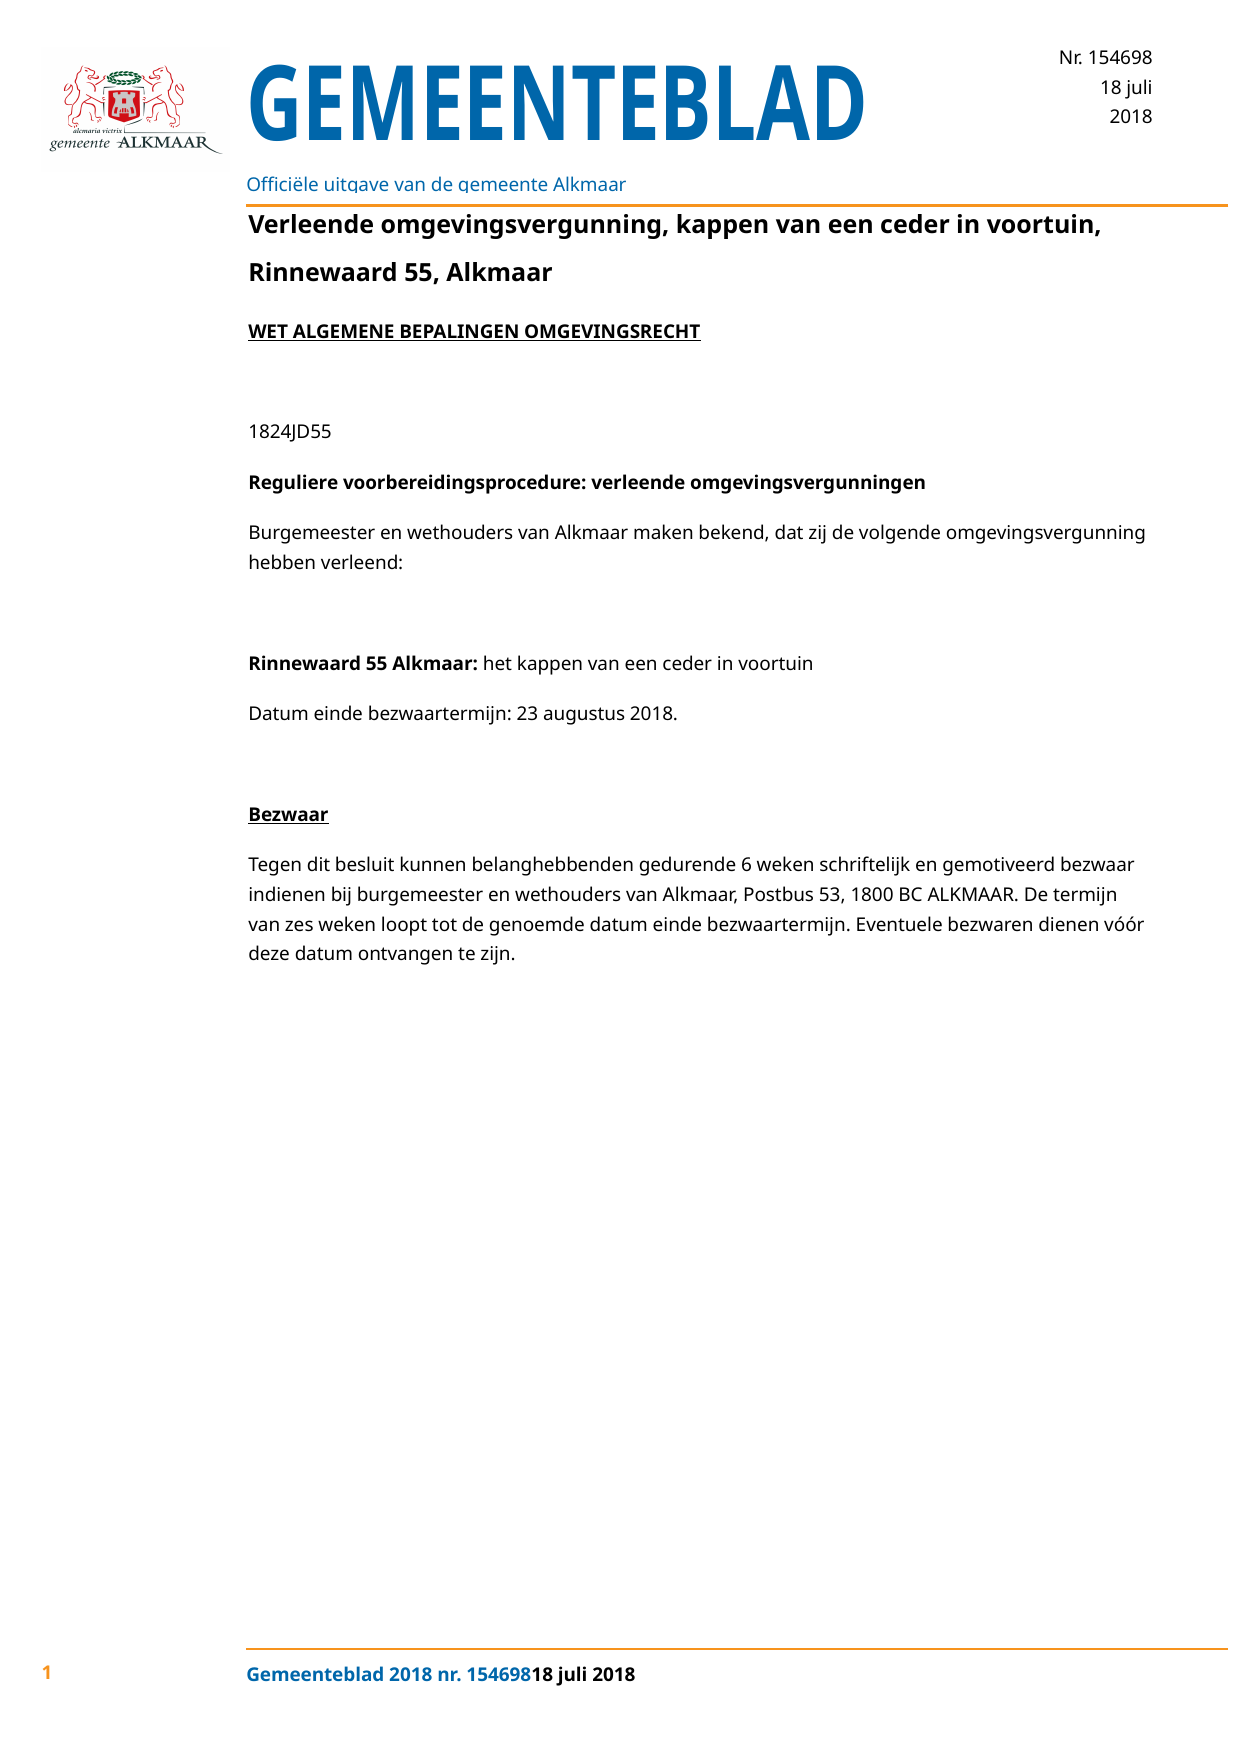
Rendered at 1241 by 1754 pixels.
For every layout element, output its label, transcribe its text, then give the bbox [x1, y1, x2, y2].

text Tegen dit besluit kunnen belanghebbenden gedurende 6 weken schriftelijk en gemotiveerd bezwaar indienen bij burgemeester en wethouders van Alkmaar, Postbus 53, 1800 BC ALKMAAR. De termijn van zes weken loopt tot de genoemde datum einde bezwaartermijn. Eventuele bezwaren dienen vóór deze datum ontvangen te zijn. [248, 852, 1152, 966]
text Verleende omgevingsvergunning, kappen van een ceder in voortuin, Rinnewaard 55, Alkmaar [248, 207, 1152, 288]
text Rinnewaard 55 Alkmaar: het kappen van een ceder in voortuin [248, 650, 1152, 676]
text 1824JD55 [248, 419, 1152, 444]
text Bezwaar [248, 801, 1152, 827]
text WET ALGEMENE BEPALINGEN OMGEVINGSRECHT [248, 318, 1152, 344]
text Reguliere voorbereidingsprocedure: verleende omgevingsvergunningen [248, 469, 1152, 495]
picture [41, 47, 231, 172]
text Datum einde bezwaartermijn: 23 augustus 2018. [248, 700, 1152, 726]
text Burgemeester en wethouders van Alkmaar maken bekend, dat zij de volgende omgevingsvergunning hebben verleend: [248, 519, 1152, 575]
